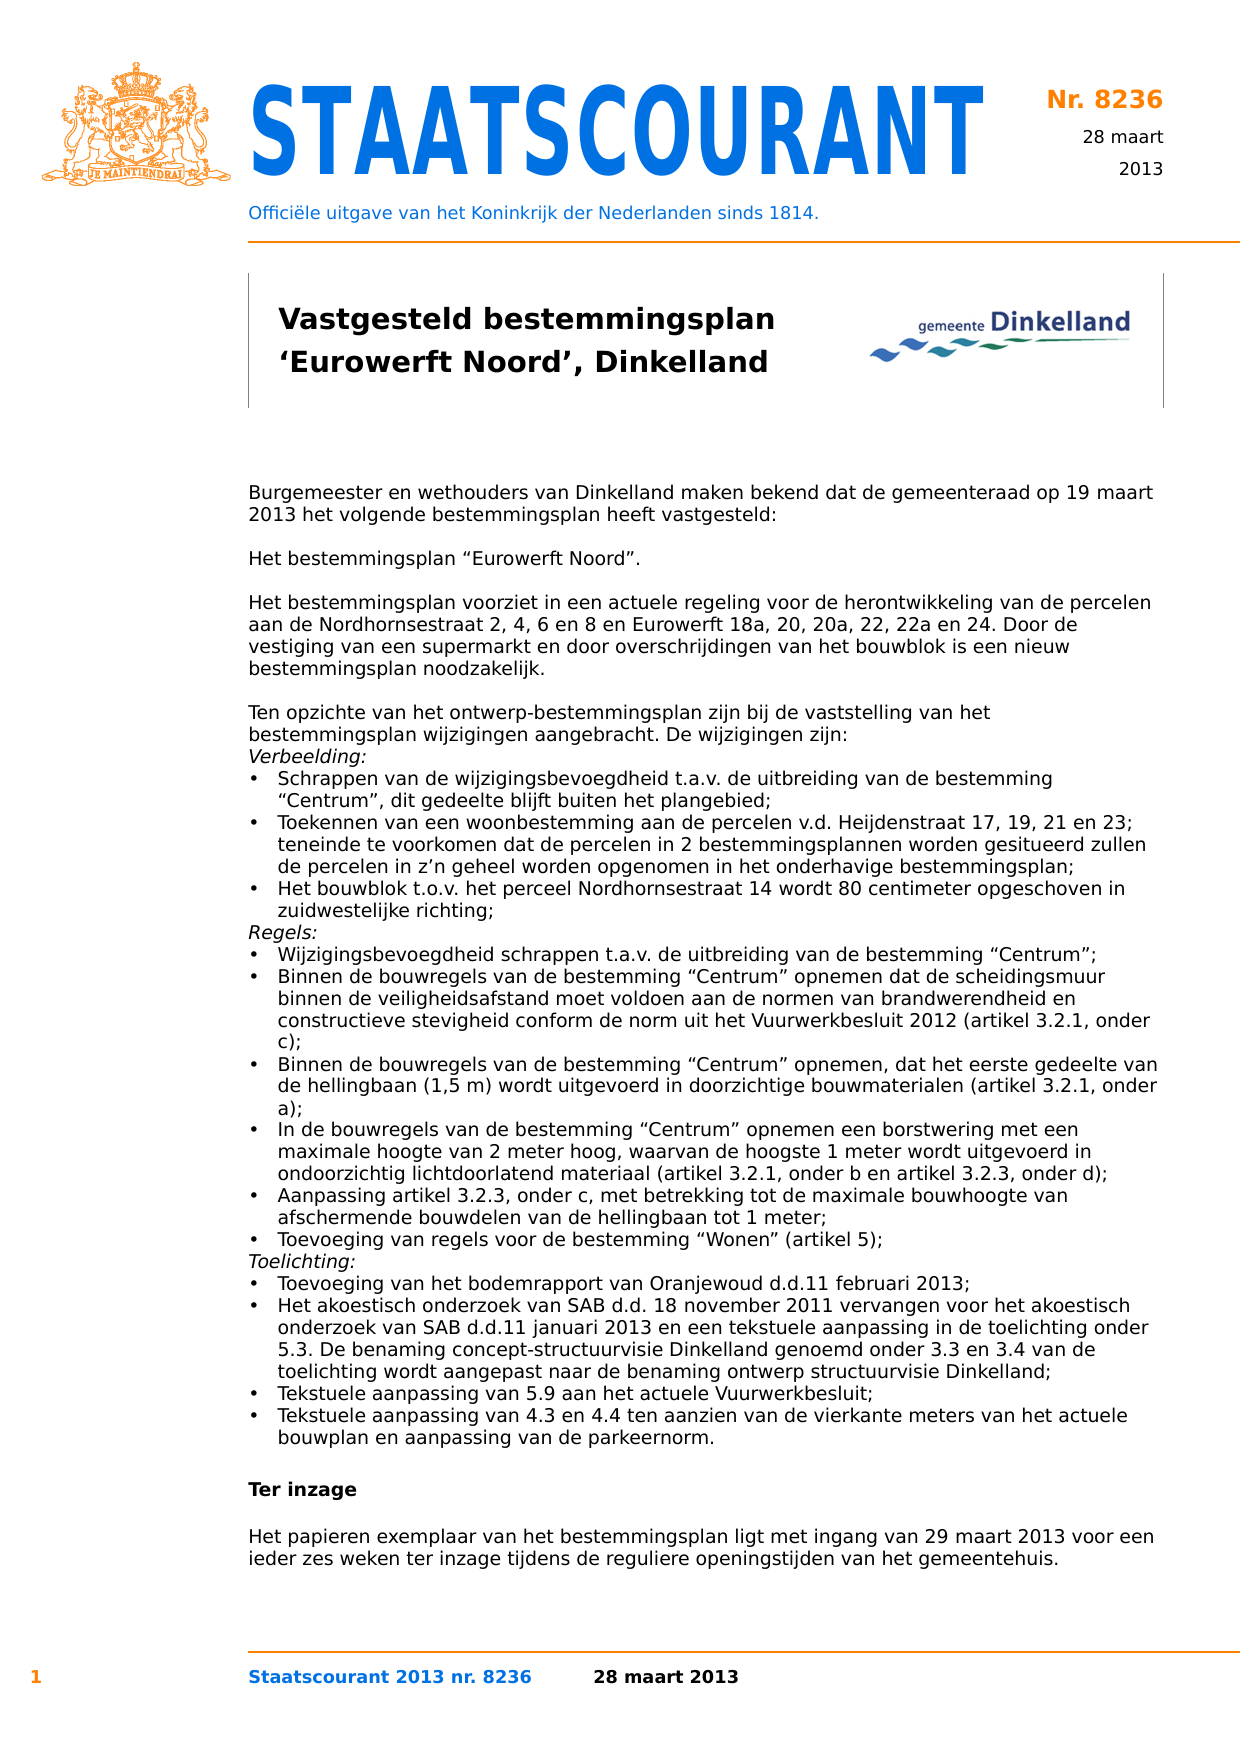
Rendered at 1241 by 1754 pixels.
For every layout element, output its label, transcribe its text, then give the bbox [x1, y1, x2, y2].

text • Tekstuele aanpassing van 5.9 aan het actuele Vuurwerkbesluit; [248, 1383, 1163, 1405]
text • Toevoeging van regels voor de bestemming “Wonen” (artikel 5); [248, 1229, 1163, 1251]
text Het bestemmingsplan “Eurowerft Noord”. [248, 548, 1163, 570]
text • Toevoeging van het bodemrapport van Oranjewoud d.d.11 februari 2013; [248, 1273, 1163, 1295]
text Toelichting: [248, 1251, 1163, 1273]
text • In de bouwregels van de bestemming “Centrum” opnemen een borstwering met een maximale hoogte van 2 meter hoog, waarvan de hoogste 1 meter wordt uitgevoerd in ondoorzichtig lichtdoorlatend materiaal (artikel 3.2.1, onder b en artikel 3.2.3, onder d); [248, 1119, 1163, 1185]
text • Het bouwblok t.o.v. het perceel Nordhornsestraat 14 wordt 80 centimeter opgeschoven in zuidwestelijke richting; [248, 878, 1163, 922]
text • Binnen de bouwregels van de bestemming “Centrum” opnemen dat de scheidingsmuur binnen de veiligheidsafstand moet voldoen aan de normen van brandwerendheid en constructieve stevigheid conform de norm uit het Vuurwerkbesluit 2012 (artikel 3.2.1, onder c); [248, 966, 1163, 1053]
table_cell 2013 [998, 153, 1240, 203]
table_cell Officiële uitgave van het Koninkrijk der Nederlanden sinds 1814. [248, 203, 1240, 241]
subtitle Ter inzage [248, 1479, 1163, 1501]
table_header STAATSCOURANT [248, 62, 998, 203]
text Ten opzichte van het ontwerp-bestemmingsplan zijn bij de vaststelling van het bestemmingsplan wijzigingen aangebracht. De wijzigingen zijn: [248, 702, 1163, 746]
table_header [25, 62, 248, 241]
text • Wijzigingsbevoegdheid schrappen t.a.v. de uitbreiding van de bestemming “Centrum”; [248, 943, 1163, 966]
text • Het akoestisch onderzoek van SAB d.d. 18 november 2011 vervangen voor het akoestisch onderzoek van SAB d.d.11 januari 2013 en een tekstuele aanpassing in de toelichting onder 5.3. De benaming concept-structuurvisie Dinkelland genoemd onder 3.3 en 3.4 van de toelichting wordt aangepast naar de benaming ontwerp structuurvisie Dinkelland; [248, 1295, 1163, 1383]
picture [867, 302, 1134, 368]
text Regels: [248, 922, 1163, 943]
text • Toekennen van een woonbestemming aan de percelen v.d. Heijdenstraat 17, 19, 21 en 23; teneinde te voorkomen dat de percelen in 2 bestemmingsplannen worden gesitueerd zullen de percelen in z’n geheel worden opgenomen in het onderhavige bestemmingsplan; [248, 812, 1163, 878]
text Verbeelding: [248, 746, 1163, 768]
text • Aanpassing artikel 3.2.3, onder c, met betrekking tot de maximale bouwhoogte van afschermende bouwdelen van de hellingbaan tot 1 meter; [248, 1185, 1163, 1229]
table_header Nr. 8236 [998, 62, 1240, 121]
subtitle Vastgesteld bestemmingsplan ‘Eurowerft Noord’, Dinkelland [249, 273, 1163, 408]
text Het bestemmingsplan voorziet in een actuele regeling voor de herontwikkeling van de percelen aan de Nordhornsestraat 2, 4, 6 en 8 en Eurowerft 18a, 20, 20a, 22, 22a en 24. Door de vestiging van een supermarkt en door overschrijdingen van het bouwblok is een nieuw bestemmingsplan noodzakelijk. [248, 592, 1163, 680]
text Het papieren exemplaar van het bestemmingsplan ligt met ingang van 29 maart 2013 voor een ieder zes weken ter inzage tijdens de reguliere openingstijden van het gemeentehuis. [248, 1526, 1163, 1570]
picture [41, 62, 231, 186]
text • Schrappen van de wijzigingsbevoegdheid t.a.v. de uitbreiding van de bestemming “Centrum”, dit gedeelte blijft buiten het plangebied; [248, 768, 1163, 812]
text Burgemeester en wethouders van Dinkelland maken bekend dat de gemeenteraad op 19 maart 2013 het volgende bestemmingsplan heeft vastgesteld: [248, 482, 1163, 526]
table_cell 28 maart [998, 121, 1240, 153]
text • Binnen de bouwregels van de bestemming “Centrum” opnemen, dat het eerste gedeelte van de hellingbaan (1,5 m) wordt uitgevoerd in doorzichtige bouwmaterialen (artikel 3.2.1, onder a); [248, 1053, 1163, 1119]
text • Tekstuele aanpassing van 4.3 en 4.4 ten aanzien van de vierkante meters van het actuele bouwplan en aanpassing van de parkeernorm. [248, 1405, 1163, 1449]
